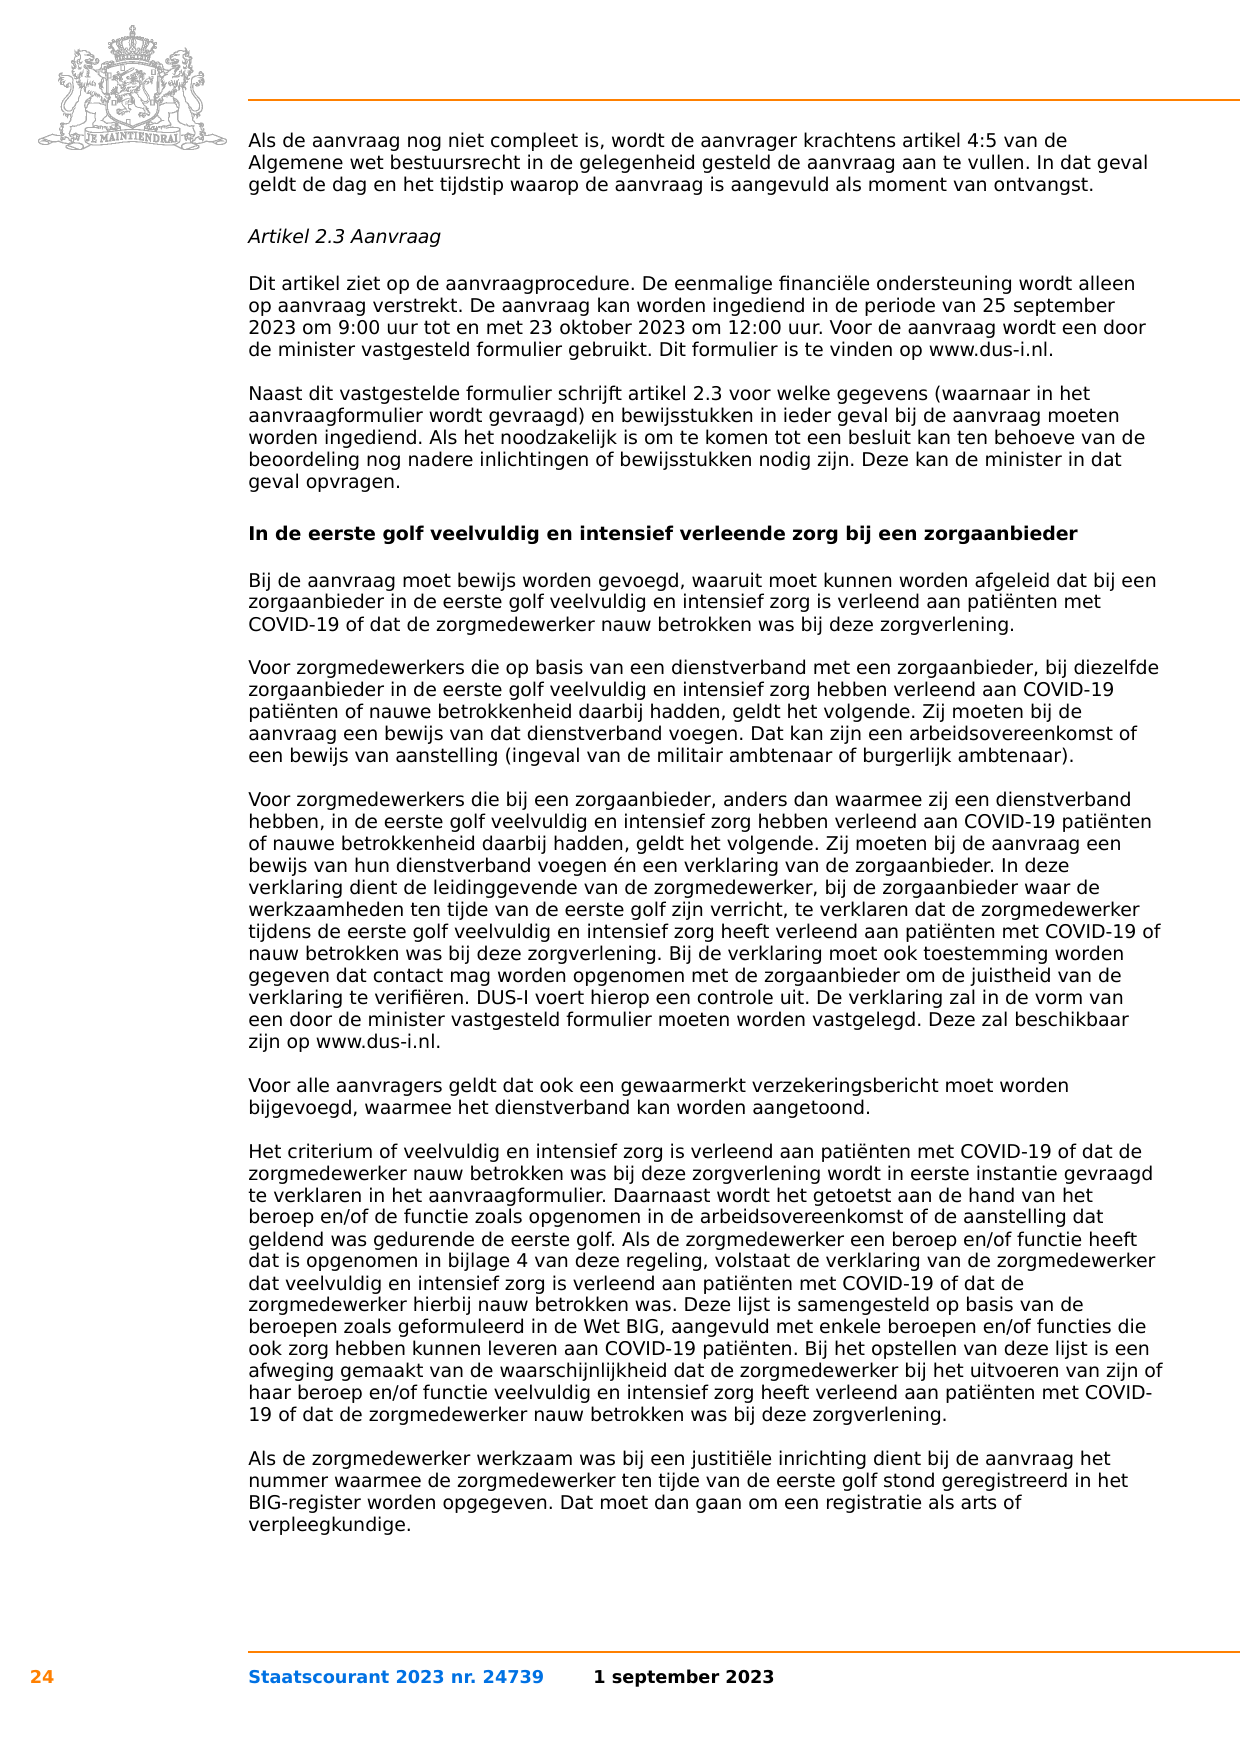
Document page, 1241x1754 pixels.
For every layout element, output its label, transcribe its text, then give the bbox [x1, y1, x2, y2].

text Als de aanvraag nog niet compleet is, wordt de aanvrager krachtens artikel 4:5 van de Algemene wet bestuursrecht in de gelegenheid gesteld de aanvraag aan te vullen. In dat geval geldt de dag en het tijdstip waarop de aanvraag is aangevuld als moment van ontvangst. [248, 130, 1163, 196]
text Dit artikel ziet op de aanvraagprocedure. De eenmalige financiële ondersteuning wordt alleen op aanvraag verstrekt. De aanvraag kan worden ingediend in de periode van 25 september 2023 om 9:00 uur tot en met 23 oktober 2023 om 12:00 uur. Voor de aanvraag wordt een door de minister vastgesteld formulier gebruikt. Dit formulier is te vinden op www.dus-i.nl. [248, 273, 1163, 361]
subtitle In de eerste golf veelvuldig en intensief verleende zorg bij een zorgaanbieder [248, 522, 1163, 544]
text Bij de aanvraag moet bewijs worden gevoegd, waaruit moet kunnen worden afgeleid dat bij een zorgaanbieder in de eerste golf veelvuldig en intensief zorg is verleend aan patiënten met COVID-19 of dat de zorgmedewerker nauw betrokken was bij deze zorgverlening. [248, 569, 1163, 635]
text Voor zorgmedewerkers die op basis van een dienstverband met een zorgaanbieder, bij diezelfde zorgaanbieder in de eerste golf veelvuldig en intensief zorg hebben verleend aan COVID-19 patiënten of nauwe betrokkenheid daarbij hadden, geldt het volgende. Zij moeten bij de aanvraag een bewijs van dat dienstverband voegen. Dat kan zijn een arbeidsovereenkomst of een bewijs van aanstelling (ingeval van de militair ambtenaar of burgerlijk ambtenaar). [248, 657, 1163, 767]
text Voor alle aanvragers geldt dat ook een gewaarmerkt verzekeringsbericht moet worden bijgevoegd, waarmee het dienstverband kan worden aangetoond. [248, 1075, 1163, 1119]
picture [38, 25, 227, 150]
text Voor zorgmedewerkers die bij een zorgaanbieder, anders dan waarmee zij een dienstverband hebben, in de eerste golf veelvuldig en intensief zorg hebben verleend aan COVID-19 patiënten of nauwe betrokkenheid daarbij hadden, geldt het volgende. Zij moeten bij de aanvraag een bewijs van hun dienstverband voegen én een verklaring van de zorgaanbieder. In deze verklaring dient de leidinggevende van de zorgmedewerker, bij de zorgaanbieder waar de werkzaamheden ten tijde van de eerste golf zijn verricht, te verklaren dat de zorgmedewerker tijdens de eerste golf veelvuldig en intensief zorg heeft verleend aan patiënten met COVID-19 of nauw betrokken was bij deze zorgverlening. Bij de verklaring moet ook toestemming worden gegeven dat contact mag worden opgenomen met de zorgaanbieder om de juistheid van de verklaring te verifiëren. DUS-I voert hierop een controle uit. De verklaring zal in de vorm van een door de minister vastgesteld formulier moeten worden vastgelegd. Deze zal beschikbaar zijn op www.dus-i.nl. [248, 789, 1163, 1053]
text Naast dit vastgestelde formulier schrijft artikel 2.3 voor welke gegevens (waarnaar in het aanvraagformulier wordt gevraagd) en bewijsstukken in ieder geval bij de aanvraag moeten worden ingediend. Als het noodzakelijk is om te komen tot een besluit kan ten behoeve van de beoordeling nog nadere inlichtingen of bewijsstukken nodig zijn. Deze kan de minister in dat geval opvragen. [248, 383, 1163, 492]
text Als de zorgmedewerker werkzaam was bij een justitiële inrichting dient bij de aanvraag het nummer waarmee de zorgmedewerker ten tijde van de eerste golf stond geregistreerd in het BIG-register worden opgegeven. Dat moet dan gaan om een registratie als arts of verpleegkundige. [248, 1448, 1163, 1536]
subtitle Artikel 2.3 Aanvraag [248, 226, 1163, 248]
text Het criterium of veelvuldig en intensief zorg is verleend aan patiënten met COVID-19 of dat de zorgmedewerker nauw betrokken was bij deze zorgverlening wordt in eerste instantie gevraagd te verklaren in het aanvraagformulier. Daarnaast wordt het getoetst aan de hand van het beroep en/of de functie zoals opgenomen in de arbeidsovereenkomst of de aanstelling dat geldend was gedurende de eerste golf. Als de zorgmedewerker een beroep en/of functie heeft dat is opgenomen in bijlage 4 van deze regeling, volstaat de verklaring van de zorgmedewerker dat veelvuldig en intensief zorg is verleend aan patiënten met COVID-19 of dat de zorgmedewerker hierbij nauw betrokken was. Deze lijst is samengesteld op basis van de beroepen zoals geformuleerd in de Wet BIG, aangevuld met enkele beroepen en/of functies die ook zorg hebben kunnen leveren aan COVID-19 patiënten. Bij het opstellen van deze lijst is een afweging gemaakt van de waarschijnlijkheid dat de zorgmedewerker bij het uitvoeren van zijn of haar beroep en/of functie veelvuldig en intensief zorg heeft verleend aan patiënten met COVID-19 of dat de zorgmedewerker nauw betrokken was bij deze zorgverlening. [248, 1141, 1163, 1426]
